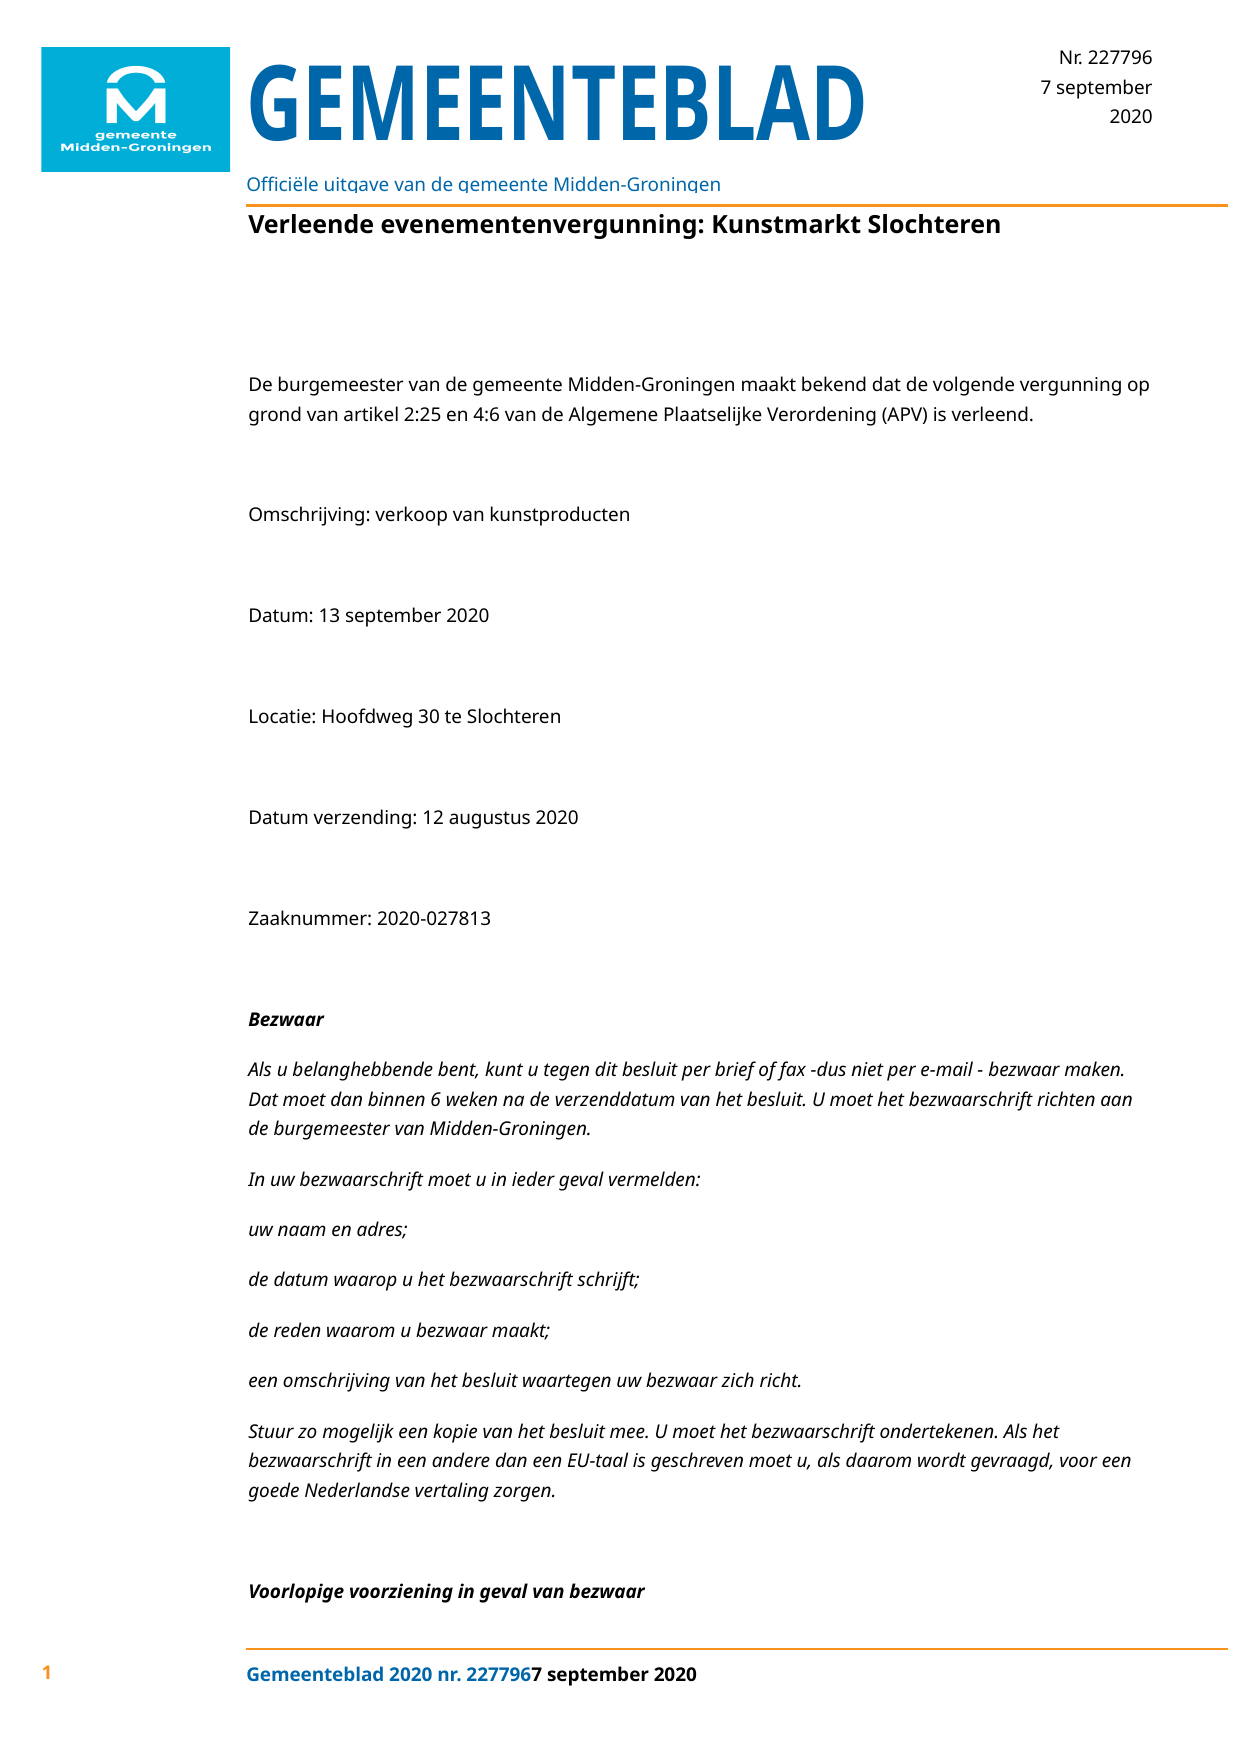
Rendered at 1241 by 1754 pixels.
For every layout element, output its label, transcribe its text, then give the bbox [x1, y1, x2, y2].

text Als u belanghebbende bent, kunt u tegen dit besluit per brief of fax -dus niet per e-mail - bezwaar maken. Dat moet dan binnen 6 weken na de verzenddatum van het besluit. U moet het bezwaarschrift richten aan de burgemeester van Midden-Groningen. [248, 1056, 1152, 1141]
picture [107, 89, 165, 122]
text uw naam en adres; [248, 1216, 1152, 1242]
text een omschrijving van het besluit waartegen uw bezwaar zich richt. [248, 1367, 1152, 1393]
picture [108, 66, 164, 82]
text de datum waarop u het bezwaarschrift schrijft; [248, 1267, 1152, 1292]
text Stuur zo mogelijk een kopie van het besluit mee. U moet het bezwaarschrift ondertekenen. Als het bezwaarschrift in een andere dan een EU-taal is geschreven moet u, als daarom wordt gevraagd, voor een goede Nederlandse vertaling zorgen. [248, 1418, 1152, 1503]
text De burgemeester van de gemeente Midden-Groningen maakt bekend dat de volgende vergunning op grond van artikel 2:25 en 4:6 van de Algemene Plaatselijke Verordening (APV) is verleend. [248, 371, 1152, 426]
text Bezwaar [248, 1006, 1152, 1031]
text Datum verzending: 12 augustus 2020 [248, 804, 1152, 830]
text In uw bezwaarschrift moet u in ieder geval vermelden: [248, 1166, 1152, 1191]
text Zaaknummer: 2020-027813 [248, 905, 1152, 931]
picture [184, 146, 190, 153]
text Locatie: Hoofdweg 30 te Slochteren [248, 703, 1152, 729]
text Datum: 13 september 2020 [248, 602, 1152, 628]
text Verleende evenementenvergunning: Kunstmarkt Slochteren [248, 207, 1152, 241]
text Omschrijving: verkoop van kunstproducten [248, 502, 1152, 527]
text de reden waarom u bezwaar maakt; [248, 1317, 1152, 1343]
text Voorlopige voorziening in geval van bezwaar [248, 1578, 1152, 1603]
